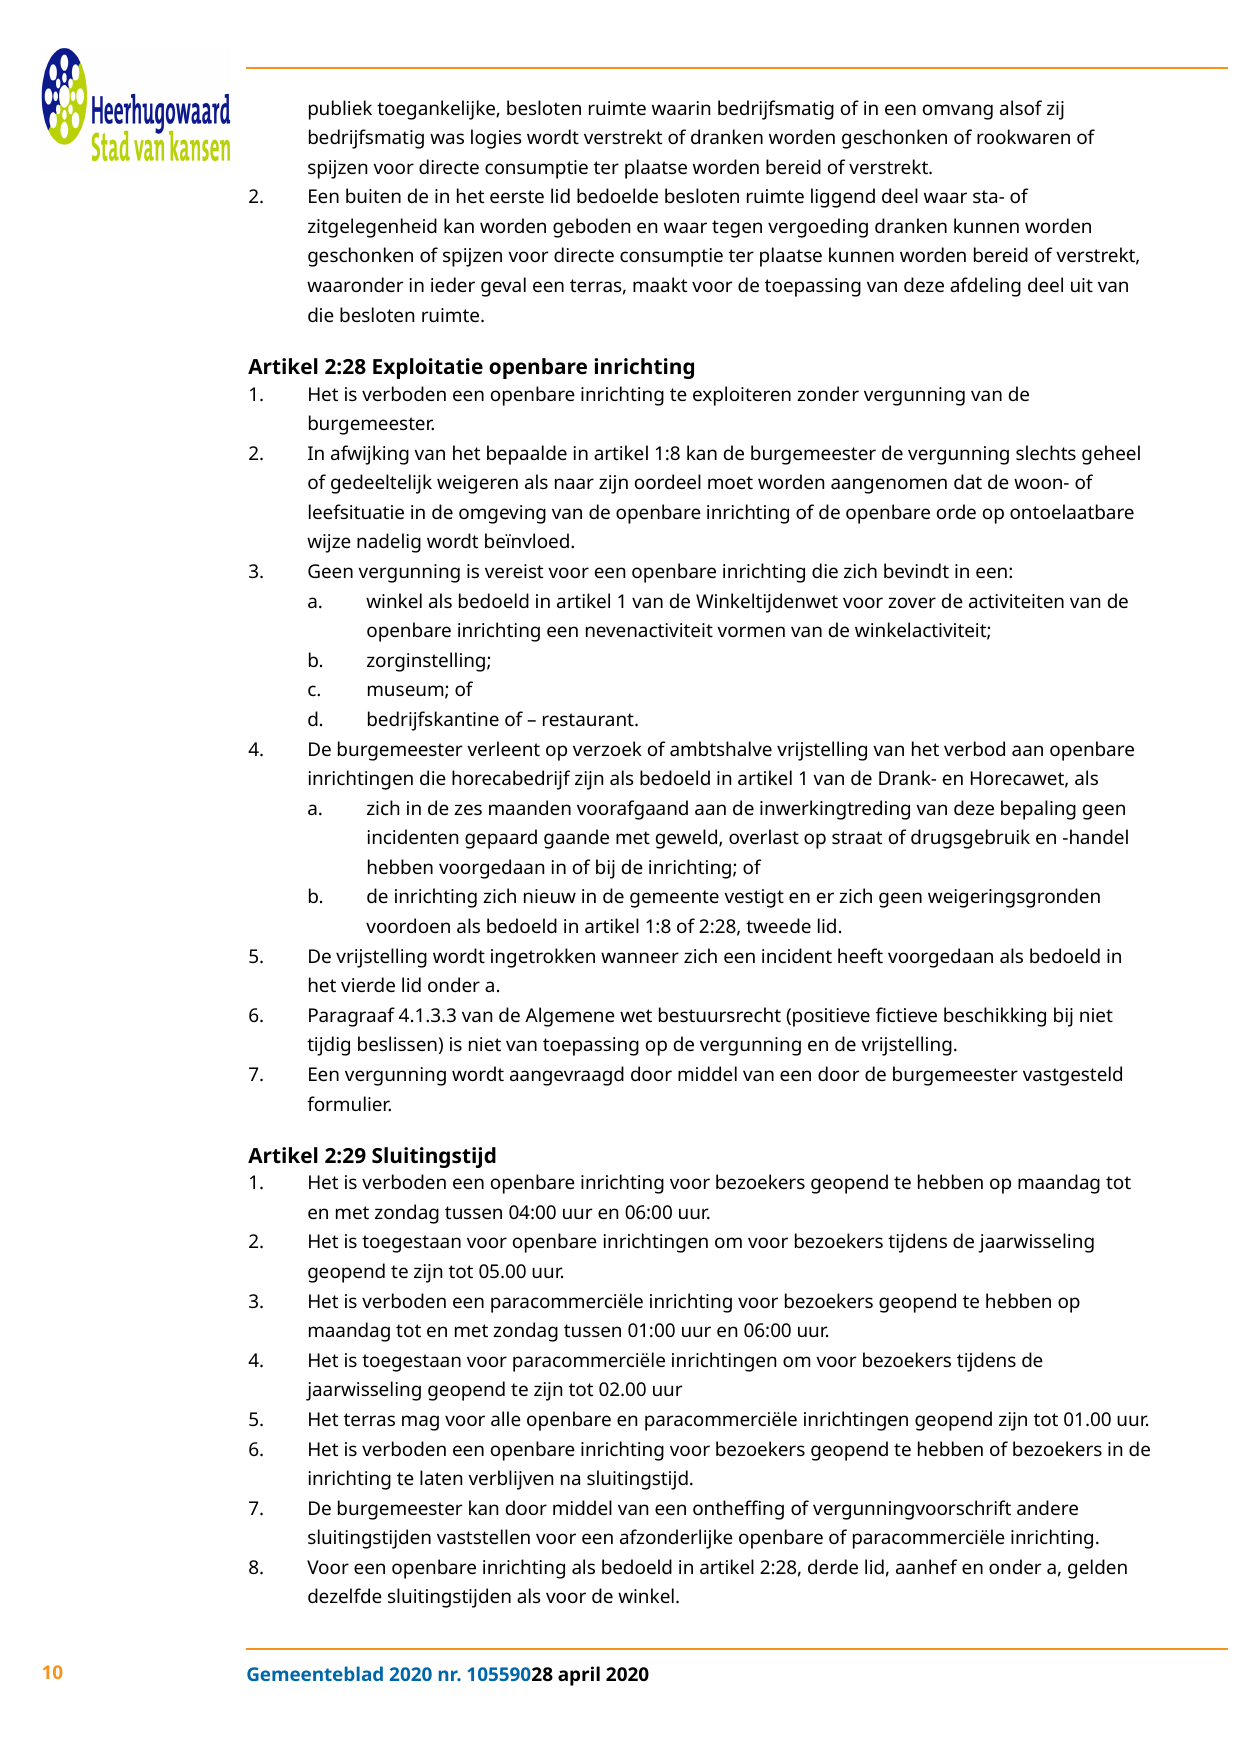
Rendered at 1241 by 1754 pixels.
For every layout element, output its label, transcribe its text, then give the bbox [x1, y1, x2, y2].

list Het is toegestaan voor openbare inrichtingen om voor bezoekers tijdens de jaarwisseling geopend te zijn tot 05.00 uur. [248, 1229, 1152, 1284]
list zich in de zes maanden voorafgaand aan de inwerkingtreding van deze bepaling geen incidenten gepaard gaande met geweld, overlast op straat of drugsgebruik en -handel hebben voorgedaan in of bij de inrichting; of [307, 795, 1152, 880]
list zorginstelling; [307, 647, 1152, 673]
list museum; of [307, 677, 1152, 702]
list De burgemeester verleent op verzoek of ambtshalve vrijstelling van het verbod aan openbare inrichtingen die horecabedrijf zijn als bedoeld in artikel 1 van de Drank- en Horecawet, als [248, 736, 1152, 791]
text Artikel 2:28 Exploitatie openbare inrichting [248, 352, 1152, 381]
list de inrichting zich nieuw in de gemeente vestigt en er zich geen weigeringsgronden voordoen als bedoeld in artikel 1:8 of 2:28, tweede lid. [307, 884, 1152, 939]
list De vrijstelling wordt ingetrokken wanneer zich een incident heeft voorgedaan als bedoeld in het vierde lid onder a. [248, 943, 1152, 998]
list Het is verboden een openbare inrichting te exploiteren zonder vergunning van de burgemeester. [248, 381, 1152, 436]
list Een buiten de in het eerste lid bedoelde besloten ruimte liggend deel waar sta- of zitgelegenheid kan worden geboden en waar tegen vergoeding dranken kunnen worden geschonken of spijzen voor directe consumptie ter plaatse kunnen worden bereid of verstrekt, waaronder in ieder geval een terras, maakt voor de toepassing van deze afdeling deel uit van die besloten ruimte. [248, 183, 1152, 328]
list Geen vergunning is vereist voor een openbare inrichting die zich bevindt in een: [248, 558, 1152, 584]
list Het terras mag voor alle openbare en paracommerciële inrichtingen geopend zijn tot 01.00 uur. [248, 1406, 1152, 1432]
list Een vergunning wordt aangevraagd door middel van een door de burgemeester vastgesteld formulier. [248, 1061, 1152, 1116]
list De burgemeester kan door middel van een ontheffing of vergunningvoorschrift andere sluitingstijden vaststellen voor een afzonderlijke openbare of paracommerciële inrichting. [248, 1495, 1152, 1550]
list bedrijfskantine of – restaurant. [307, 706, 1152, 732]
list Het is verboden een openbare inrichting voor bezoekers geopend te hebben of bezoekers in de inrichting te laten verblijven na sluitingstijd. [248, 1436, 1152, 1491]
list winkel als bedoeld in artikel 1 van de Winkeltijdenwet voor zover de activiteiten van de openbare inrichting een nevenactiviteit vormen van de winkelactiviteit; [307, 588, 1152, 643]
picture [41, 47, 231, 172]
text Artikel 2:29 Sluitingstijd [248, 1141, 1152, 1169]
list Voor een openbare inrichting als bedoeld in artikel 2:28, derde lid, aanhef en onder a, gelden dezelfde sluitingstijden als voor de winkel. [248, 1554, 1152, 1609]
list In afwijking van het bepaalde in artikel 1:8 kan de burgemeester de vergunning slechts geheel of gedeeltelijk weigeren als naar zijn oordeel moet worden aangenomen dat de woon- of leefsituatie in de omgeving van de openbare inrichting of de openbare orde op ontoelaatbare wijze nadelig wordt beïnvloed. [248, 440, 1152, 554]
list Het is verboden een openbare inrichting voor bezoekers geopend te hebben op maandag tot en met zondag tussen 04:00 uur en 06:00 uur. [248, 1169, 1152, 1225]
list Het is verboden een paracommerciële inrichting voor bezoekers geopend te hebben op maandag tot en met zondag tussen 01:00 uur en 06:00 uur. [248, 1288, 1152, 1343]
list publiek toegankelijke, besloten ruimte waarin bedrijfsmatig of in een omvang alsof zij bedrijfsmatig was logies wordt verstrekt of dranken worden geschonken of rookwaren of spijzen voor directe consumptie ter plaatse worden bereid of verstrekt. [248, 95, 1152, 180]
list Het is toegestaan voor paracommerciële inrichtingen om voor bezoekers tijdens de jaarwisseling geopend te zijn tot 02.00 uur [248, 1347, 1152, 1402]
list Paragraaf 4.1.3.3 van de Algemene wet bestuursrecht (positieve fictieve beschikking bij niet tijdig beslissen) is niet van toepassing op de vergunning en de vrijstelling. [248, 1002, 1152, 1057]
